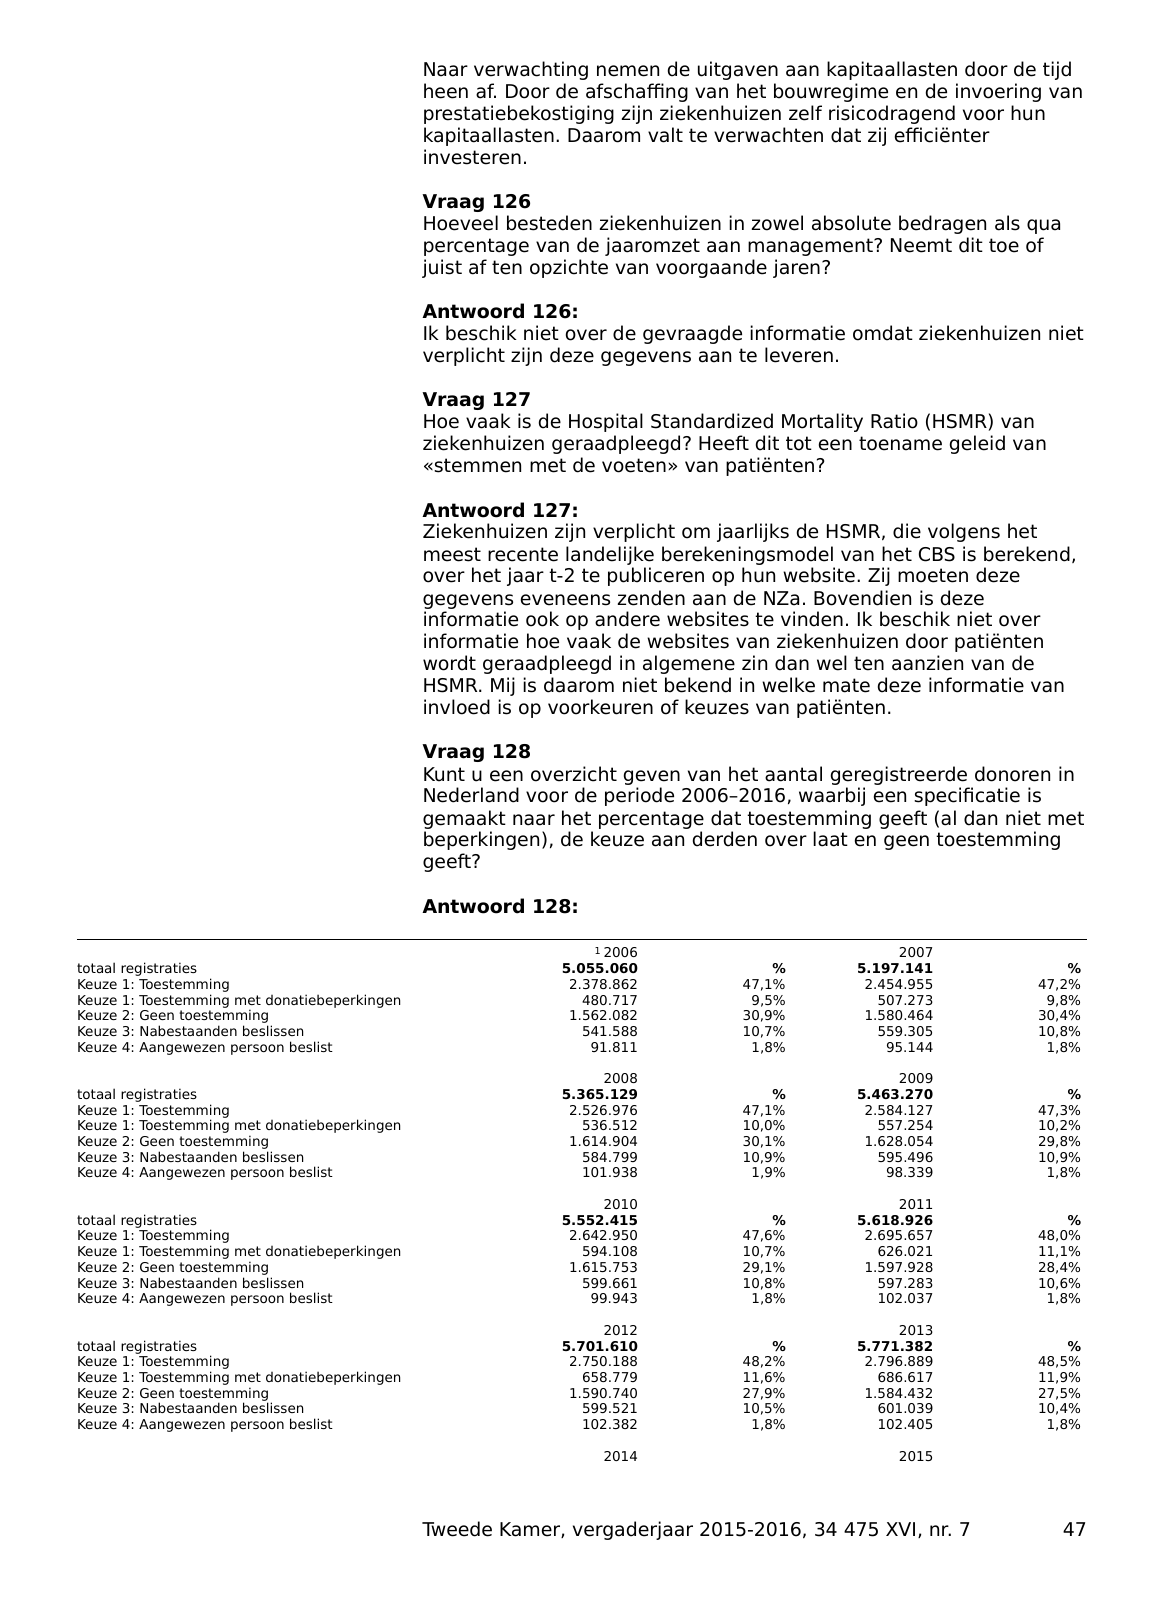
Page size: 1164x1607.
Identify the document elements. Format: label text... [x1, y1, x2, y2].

table_cell 102.037 [791, 1291, 939, 1307]
text Antwoord 128: [422, 896, 1087, 917]
table_cell [496, 1181, 644, 1197]
table_cell [348, 1055, 496, 1071]
text Antwoord 126: [422, 301, 1087, 323]
table_cell 541.588 [496, 1024, 644, 1039]
table_cell 27,5% [939, 1386, 1087, 1401]
table_cell [77, 1307, 348, 1323]
table_cell Keuze 1: Toestemming [77, 1228, 496, 1244]
table_cell [77, 1433, 348, 1448]
table_cell [77, 1449, 348, 1464]
table_cell [77, 1055, 348, 1071]
table_cell [939, 1071, 1087, 1087]
table_header 2007 [791, 940, 939, 961]
table_cell [348, 1307, 496, 1323]
table_cell 47,3% [939, 1103, 1087, 1118]
table_cell totaal registraties [77, 961, 496, 977]
table_cell 5.463.270 [791, 1087, 939, 1102]
table_cell 98.339 [791, 1165, 939, 1181]
table_cell 1.615.753 [496, 1260, 644, 1275]
table_cell 559.305 [791, 1024, 939, 1039]
table_header [939, 940, 1087, 961]
table_cell Keuze 1: Toestemming [77, 1354, 496, 1370]
table_cell Keuze 1: Toestemming met donatiebeperkingen [77, 1370, 496, 1386]
table_cell 5.197.141 [791, 961, 939, 977]
table_cell 1.597.928 [791, 1260, 939, 1275]
table_cell 601.039 [791, 1401, 939, 1417]
table_cell 5.618.926 [791, 1213, 939, 1228]
table_cell 9,5% [644, 992, 791, 1008]
table_cell 1,8% [644, 1040, 791, 1055]
table_cell totaal registraties [77, 1338, 496, 1354]
table_cell 11,1% [939, 1244, 1087, 1260]
table_cell 91.811 [496, 1040, 644, 1055]
table_cell totaal registraties [77, 1087, 496, 1102]
table_cell 507.273 [791, 992, 939, 1008]
table_cell 1.584.432 [791, 1386, 939, 1401]
table_cell [348, 1181, 496, 1197]
table_cell totaal registraties [77, 1213, 496, 1228]
table_cell % [939, 1087, 1087, 1102]
table_cell 1.590.740 [496, 1386, 644, 1401]
table_cell 1,8% [939, 1040, 1087, 1055]
table_cell % [644, 1087, 791, 1102]
table_cell 10,8% [644, 1275, 791, 1291]
table_cell [791, 1055, 939, 1071]
table_cell 10,8% [939, 1024, 1087, 1039]
table_cell 597.283 [791, 1275, 939, 1291]
table_cell 47,1% [644, 977, 791, 992]
table_cell [77, 1071, 348, 1087]
table_cell [348, 1071, 496, 1087]
table_cell 102.382 [496, 1417, 644, 1433]
table_cell 47,2% [939, 977, 1087, 992]
table_cell 599.661 [496, 1275, 644, 1291]
table_cell 5.365.129 [496, 1087, 644, 1102]
table_cell 10,7% [644, 1024, 791, 1039]
text Kunt u een overzicht geven van het aantal geregistreerde donoren in Nederland voor de periode 2006–2016, waarbij een specificatie is gemaakt naar het percentage dat toestemming geeft (al dan niet met beperkingen), de keuze aan derden over laat en geen toestemming geeft? [422, 763, 1087, 873]
table_cell 30,9% [644, 1008, 791, 1024]
table_cell 30,4% [939, 1008, 1087, 1024]
table_cell [939, 1181, 1087, 1197]
table_cell [644, 1197, 791, 1212]
table_cell % [644, 1338, 791, 1354]
table_cell 626.021 [791, 1244, 939, 1260]
table_cell Keuze 3: Nabestaanden beslissen [77, 1150, 496, 1165]
table_cell 1,8% [644, 1417, 791, 1433]
table_cell [644, 1071, 791, 1087]
table_cell 2.642.950 [496, 1228, 644, 1244]
table_cell 5.552.415 [496, 1213, 644, 1228]
table_cell [939, 1307, 1087, 1323]
table_cell % [939, 1213, 1087, 1228]
table_cell 1.628.054 [791, 1134, 939, 1149]
table_cell Keuze 2: Geen toestemming [77, 1134, 496, 1149]
table_cell 686.617 [791, 1370, 939, 1386]
table_cell 2.750.188 [496, 1354, 644, 1370]
table_cell [791, 1181, 939, 1197]
table_cell 658.779 [496, 1370, 644, 1386]
table_cell 9,8% [939, 992, 1087, 1008]
table_header [644, 940, 791, 961]
table_cell 10,5% [644, 1401, 791, 1417]
table_cell 95.144 [791, 1040, 939, 1055]
text Ziekenhuizen zijn verplicht om jaarlijks de HSMR, die volgens het meest recente landelijke berekeningsmodel van het CBS is berekend, over het jaar t-2 te publiceren op hun website. Zij moeten deze gegevens eveneens zenden aan de NZa. Bovendien is deze informatie ook op andere websites te vinden. Ik beschik niet over informatie hoe vaak de websites van ziekenhuizen door patiënten wordt geraadpleegd in algemene zin dan wel ten aanzien van de HSMR. Mij is daarom niet bekend in welke mate deze informatie van invloed is op voorkeuren of keuzes van patiënten. [422, 521, 1087, 719]
table_cell 10,9% [939, 1150, 1087, 1165]
table_cell [791, 1433, 939, 1448]
table_cell 1,8% [939, 1291, 1087, 1307]
table_cell 5.771.382 [791, 1338, 939, 1354]
table_cell 47,6% [644, 1228, 791, 1244]
table_header 12006 [496, 940, 644, 961]
table_cell 1.580.464 [791, 1008, 939, 1024]
text Ik beschik niet over de gevraagde informatie omdat ziekenhuizen niet verplicht zijn deze gegevens aan te leveren. [422, 323, 1087, 367]
table_cell 47,1% [644, 1103, 791, 1118]
table_cell Keuze 4: Aangewezen persoon beslist [77, 1291, 496, 1307]
table_cell [939, 1055, 1087, 1071]
text Vraag 128 [422, 741, 1087, 763]
table_cell Keuze 1: Toestemming [77, 1103, 496, 1118]
table_cell 10,0% [644, 1118, 791, 1134]
table_cell 2.378.862 [496, 977, 644, 992]
table_cell 1,8% [939, 1165, 1087, 1181]
table_cell 48,0% [939, 1228, 1087, 1244]
text Hoeveel besteden ziekenhuizen in zowel absolute bedragen als qua percentage van de jaaromzet aan management? Neemt dit toe of juist af ten opzichte van voorgaande jaren? [422, 213, 1087, 279]
table_cell 536.512 [496, 1118, 644, 1134]
table_cell 1,8% [644, 1291, 791, 1307]
text Vraag 126 [422, 191, 1087, 213]
table_cell [644, 1181, 791, 1197]
table_cell Keuze 3: Nabestaanden beslissen [77, 1024, 496, 1039]
text Naar verwachting nemen de uitgaven aan kapitaallasten door de tijd heen af. Door de afschaffing van het bouwregime en de invoering van prestatiebekostiging zijn ziekenhuizen zelf risicodragend voor hun kapitaallasten. Daarom valt te verwachten dat zij efficiënter investeren. [422, 59, 1087, 169]
table_cell [939, 1323, 1087, 1338]
table_cell Keuze 2: Geen toestemming [77, 1386, 496, 1401]
table_cell 557.254 [791, 1118, 939, 1134]
table_cell [939, 1197, 1087, 1212]
table_cell Keuze 4: Aangewezen persoon beslist [77, 1040, 496, 1055]
table_cell Keuze 3: Nabestaanden beslissen [77, 1275, 496, 1291]
table_cell 30,1% [644, 1134, 791, 1149]
table_cell 2.695.657 [791, 1228, 939, 1244]
table_cell % [644, 961, 791, 977]
table_cell [791, 1307, 939, 1323]
table_cell 102.405 [791, 1417, 939, 1433]
table_cell [644, 1055, 791, 1071]
table_cell 2.584.127 [791, 1103, 939, 1118]
table_cell 2008 [496, 1071, 644, 1087]
table_cell [644, 1323, 791, 1338]
table_cell [496, 1433, 644, 1448]
table_cell 2.526.976 [496, 1103, 644, 1118]
table_cell 99.943 [496, 1291, 644, 1307]
table_cell [348, 1197, 496, 1212]
table_cell 10,9% [644, 1150, 791, 1165]
table_cell 1,8% [939, 1417, 1087, 1433]
table_cell 595.496 [791, 1150, 939, 1165]
table_cell 594.108 [496, 1244, 644, 1260]
table_cell [77, 1197, 348, 1212]
table_cell [496, 1055, 644, 1071]
table_cell [939, 1433, 1087, 1448]
table_cell [348, 1433, 496, 1448]
table_cell 5.055.060 [496, 961, 644, 977]
table_cell [644, 1449, 791, 1464]
table_cell Keuze 1: Toestemming met donatiebeperkingen [77, 1244, 496, 1260]
table_cell 10,6% [939, 1275, 1087, 1291]
table_cell Keuze 1: Toestemming [77, 977, 496, 992]
table_cell 2012 [496, 1323, 644, 1338]
table_cell 2.796.889 [791, 1354, 939, 1370]
table_cell 1.614.904 [496, 1134, 644, 1149]
table_cell 28,4% [939, 1260, 1087, 1275]
table_cell 48,5% [939, 1354, 1087, 1370]
table_cell 10,4% [939, 1401, 1087, 1417]
table_cell [939, 1449, 1087, 1464]
table_cell 10,7% [644, 1244, 791, 1260]
table_cell 584.799 [496, 1150, 644, 1165]
table_cell 1,9% [644, 1165, 791, 1181]
table_cell % [939, 961, 1087, 977]
table_cell 2015 [791, 1449, 939, 1464]
table_cell 29,8% [939, 1134, 1087, 1149]
table_cell 48,2% [644, 1354, 791, 1370]
table_cell % [644, 1213, 791, 1228]
table_cell Keuze 1: Toestemming met donatiebeperkingen [77, 992, 496, 1008]
table_cell 2009 [791, 1071, 939, 1087]
text Antwoord 127: [422, 499, 1087, 521]
table_cell 10,2% [939, 1118, 1087, 1134]
table_cell 5.701.610 [496, 1338, 644, 1354]
table_cell 11,9% [939, 1370, 1087, 1386]
table_cell [496, 1307, 644, 1323]
table_cell 1.562.082 [496, 1008, 644, 1024]
table_cell 101.938 [496, 1165, 644, 1181]
table_cell 2011 [791, 1197, 939, 1212]
text Hoe vaak is de Hospital Standardized Mortality Ratio (HSMR) van ziekenhuizen geraadpleegd? Heeft dit tot een toename geleid van «stemmen met de voeten» van patiënten? [422, 411, 1087, 477]
table_cell Keuze 3: Nabestaanden beslissen [77, 1401, 496, 1417]
table_cell Keuze 2: Geen toestemming [77, 1260, 496, 1275]
table_cell 11,6% [644, 1370, 791, 1386]
table_header [77, 940, 496, 961]
text Vraag 127 [422, 389, 1087, 411]
table_cell Keuze 2: Geen toestemming [77, 1008, 496, 1024]
table_cell [644, 1433, 791, 1448]
table_cell 27,9% [644, 1386, 791, 1401]
table_cell 2.454.955 [791, 977, 939, 992]
table_cell [348, 1323, 496, 1338]
table_cell 29,1% [644, 1260, 791, 1275]
table_cell 480.717 [496, 992, 644, 1008]
table_cell 2013 [791, 1323, 939, 1338]
table_cell % [939, 1338, 1087, 1354]
table_cell 599.521 [496, 1401, 644, 1417]
table_cell [348, 1449, 496, 1464]
table_cell 2010 [496, 1197, 644, 1212]
table_cell Keuze 4: Aangewezen persoon beslist [77, 1165, 496, 1181]
table_cell [77, 1323, 348, 1338]
table_cell [644, 1307, 791, 1323]
table_cell 2014 [496, 1449, 644, 1464]
table_cell Keuze 4: Aangewezen persoon beslist [77, 1417, 496, 1433]
table_cell [77, 1181, 348, 1197]
table_cell Keuze 1: Toestemming met donatiebeperkingen [77, 1118, 496, 1134]
